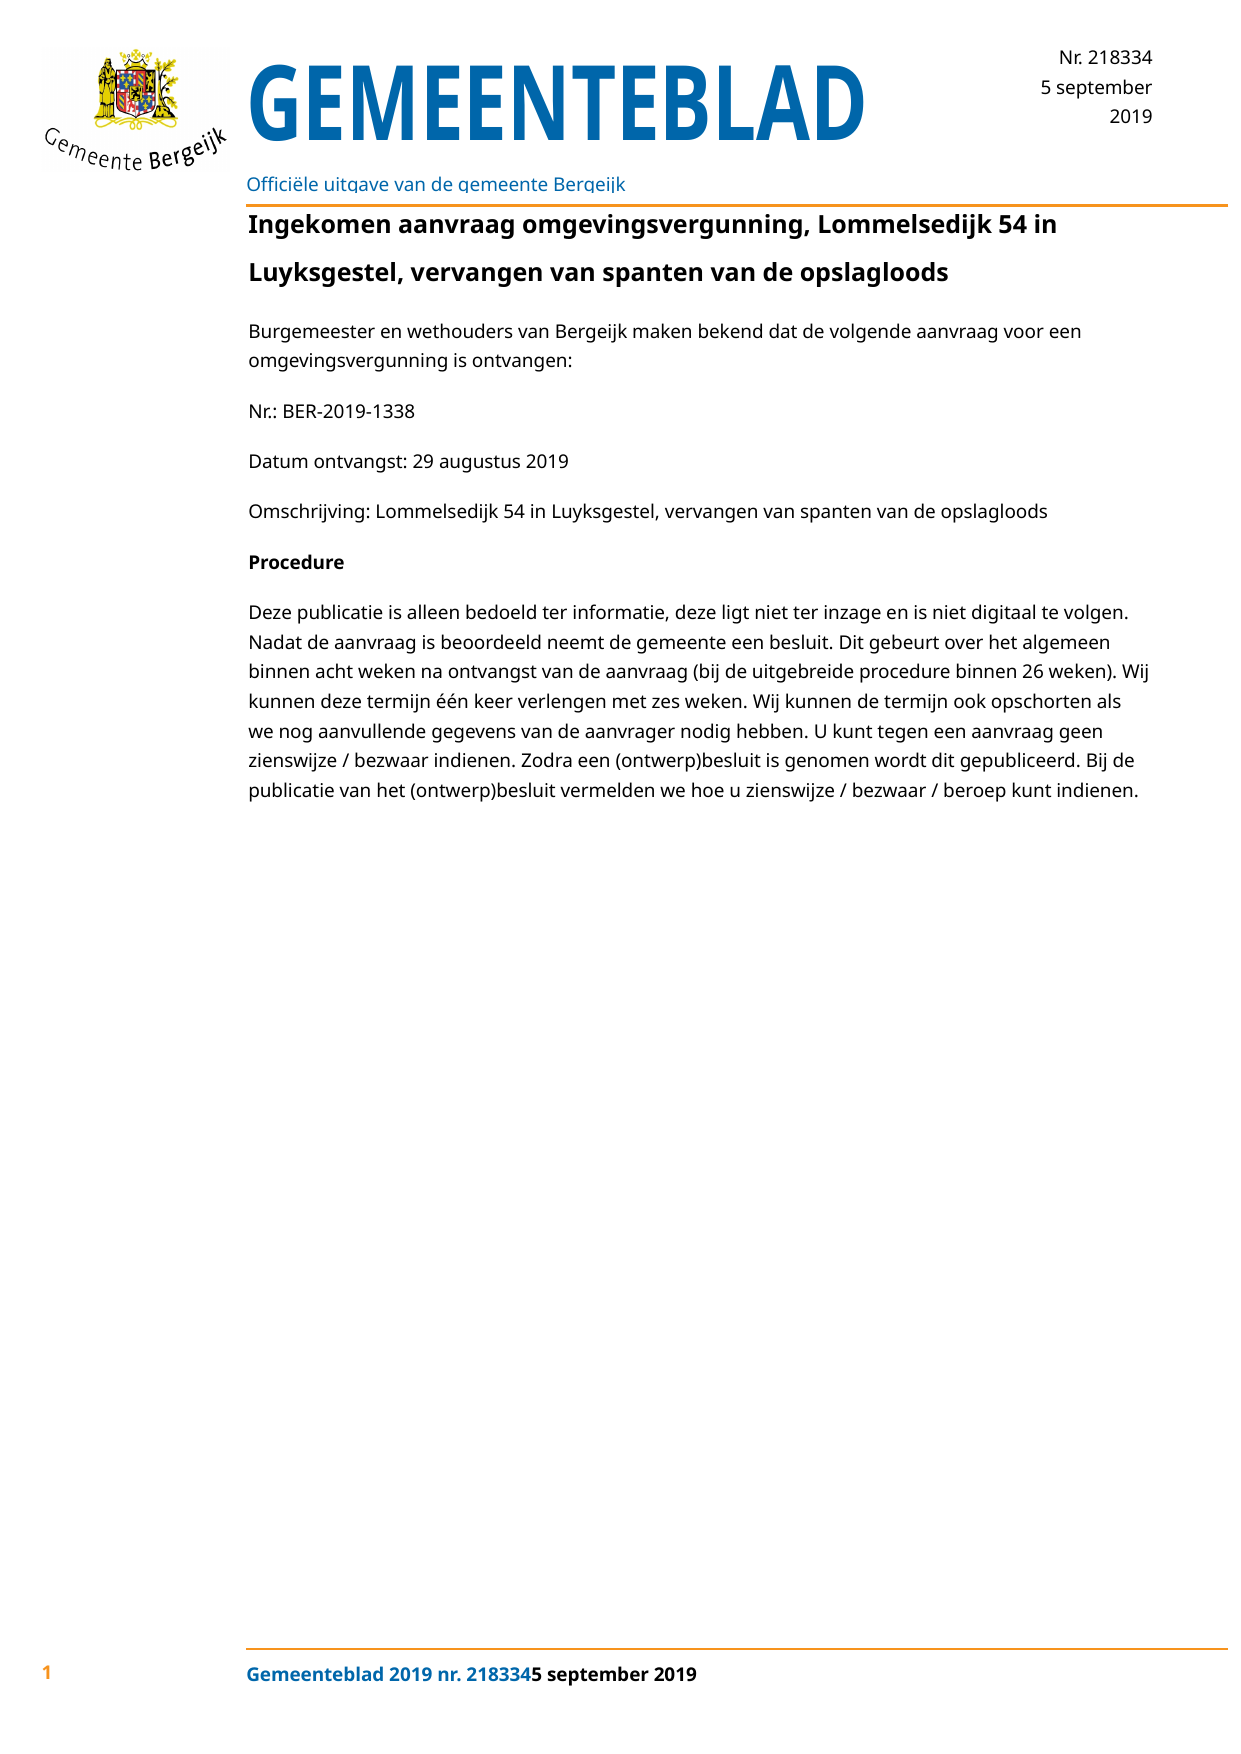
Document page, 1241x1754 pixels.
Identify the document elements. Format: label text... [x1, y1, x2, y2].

text Procedure [248, 549, 1152, 575]
text Burgemeester en wethouders van Bergeijk maken bekend dat de volgende aanvraag voor een omgevingsvergunning is ontvangen: [248, 318, 1152, 373]
text Nr.: BER-2019-1338 [248, 398, 1152, 424]
text Omschrijving: Lommelsedijk 54 in Luyksgestel, vervangen van spanten van de opslagloods [248, 499, 1152, 524]
picture [41, 47, 231, 172]
text Datum ontvangst: 29 augustus 2019 [248, 448, 1152, 474]
text Ingekomen aanvraag omgevingsvergunning, Lommelsedijk 54 in Luyksgestel, vervangen van spanten van de opslagloods [248, 207, 1152, 288]
text Deze publicatie is alleen bedoeld ter informatie, deze ligt niet ter inzage en is niet digitaal te volgen. Nadat de aanvraag is beoordeeld neemt de gemeente een besluit. Dit gebeurt over het algemeen binnen acht weken na ontvangst van de aanvraag (bij de uitgebreide procedure binnen 26 weken). Wij kunnen deze termijn één keer verlengen met zes weken. Wij kunnen de termijn ook opschorten als we nog aanvullende gegevens van de aanvrager nodig hebben. U kunt tegen een aanvraag geen zienswijze / bezwaar indienen. Zodra een (ontwerp)besluit is genomen wordt dit gepubliceerd. Bij de publicatie van het (ontwerp)besluit vermelden we hoe u zienswijze / bezwaar / beroep kunt indienen. [248, 599, 1152, 803]
